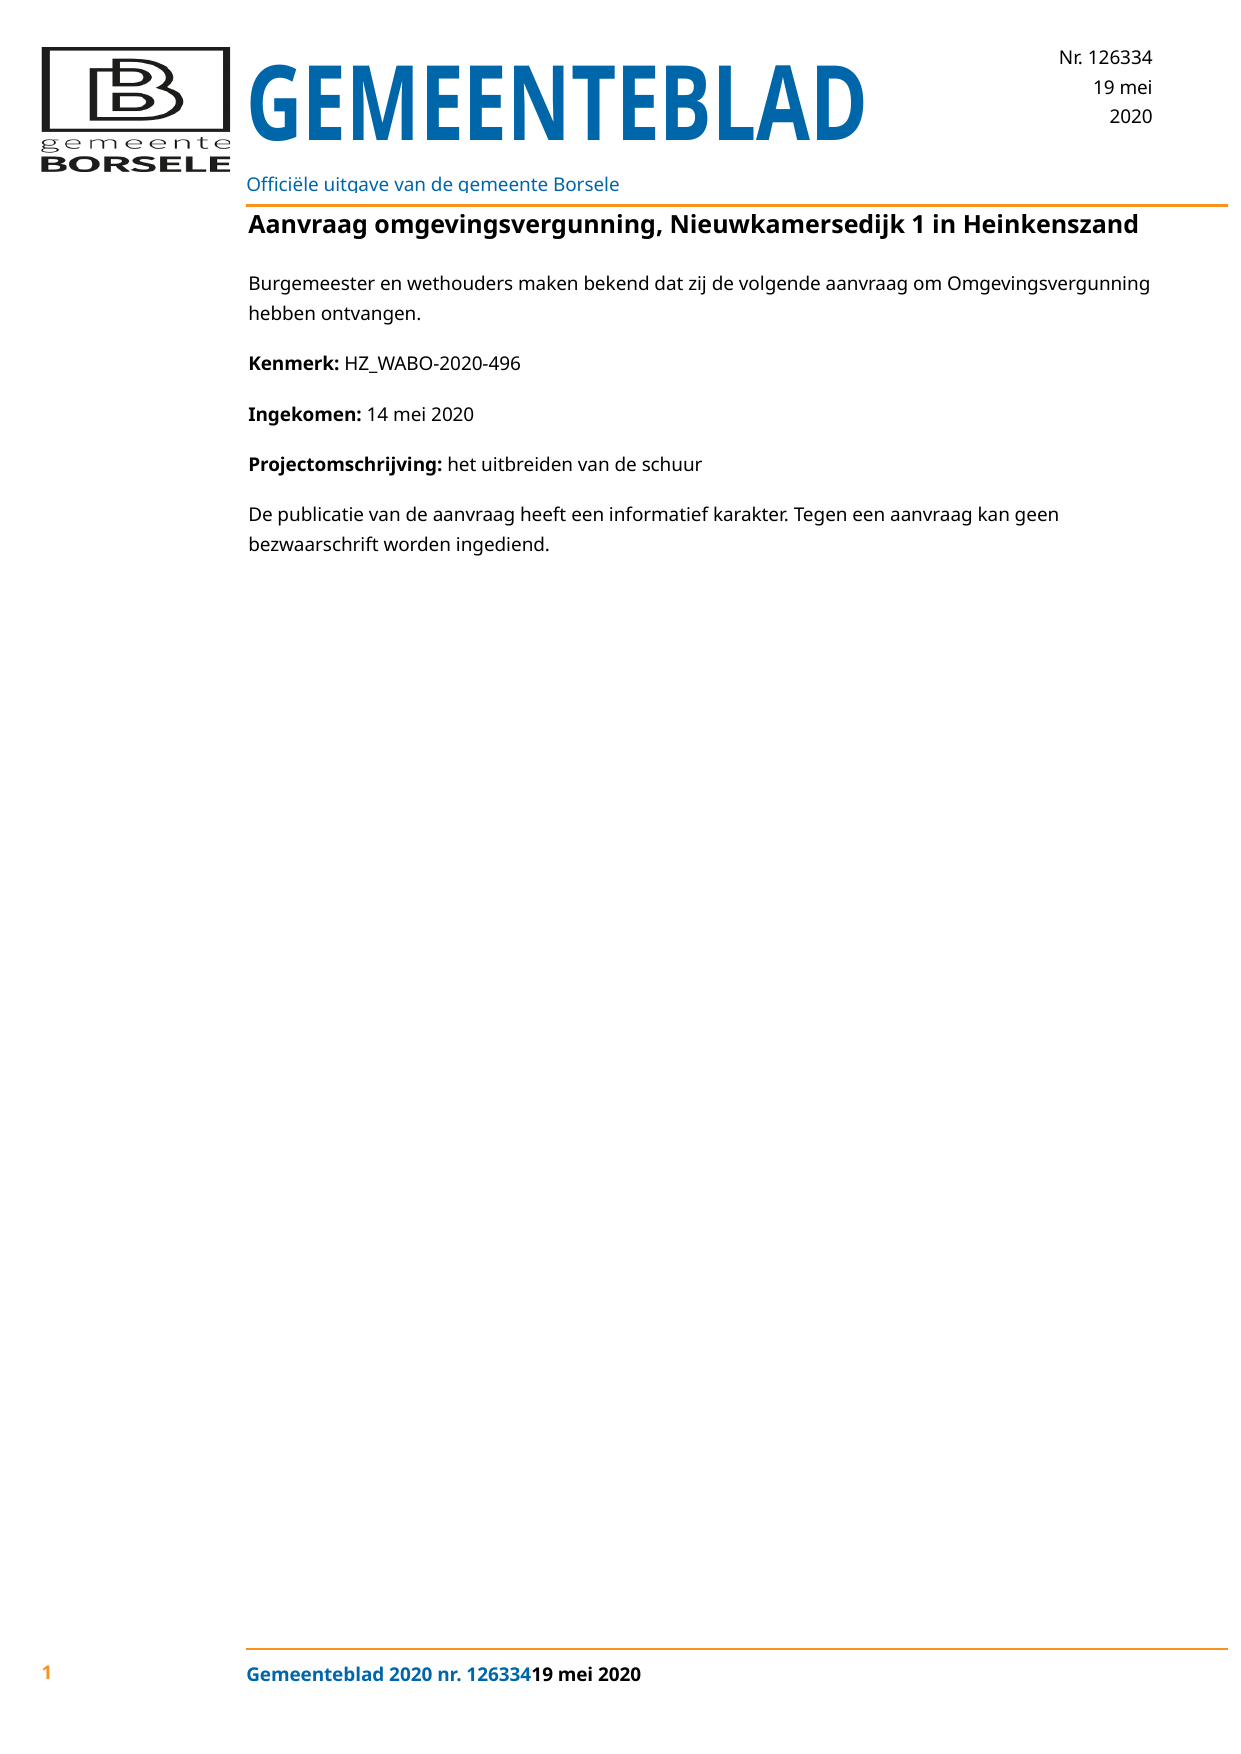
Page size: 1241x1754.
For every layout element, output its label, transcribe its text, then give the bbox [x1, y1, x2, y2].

picture [41, 47, 231, 172]
text Ingekomen: 14 mei 2020 [248, 401, 1152, 426]
text De publicatie van de aanvraag heeft een informatief karakter. Tegen een aanvraag kan geen bezwaarschrift worden ingediend. [248, 502, 1152, 557]
text Kenmerk: HZ_WABO-2020-496 [248, 350, 1152, 376]
text Aanvraag omgevingsvergunning, Nieuwkamersedijk 1 in Heinkenszand [248, 207, 1152, 241]
text Burgemeester en wethouders maken bekend dat zij de volgende aanvraag om Omgevingsvergunning hebben ontvangen. [248, 270, 1152, 326]
text Projectomschrijving: het uitbreiden van de schuur [248, 451, 1152, 477]
